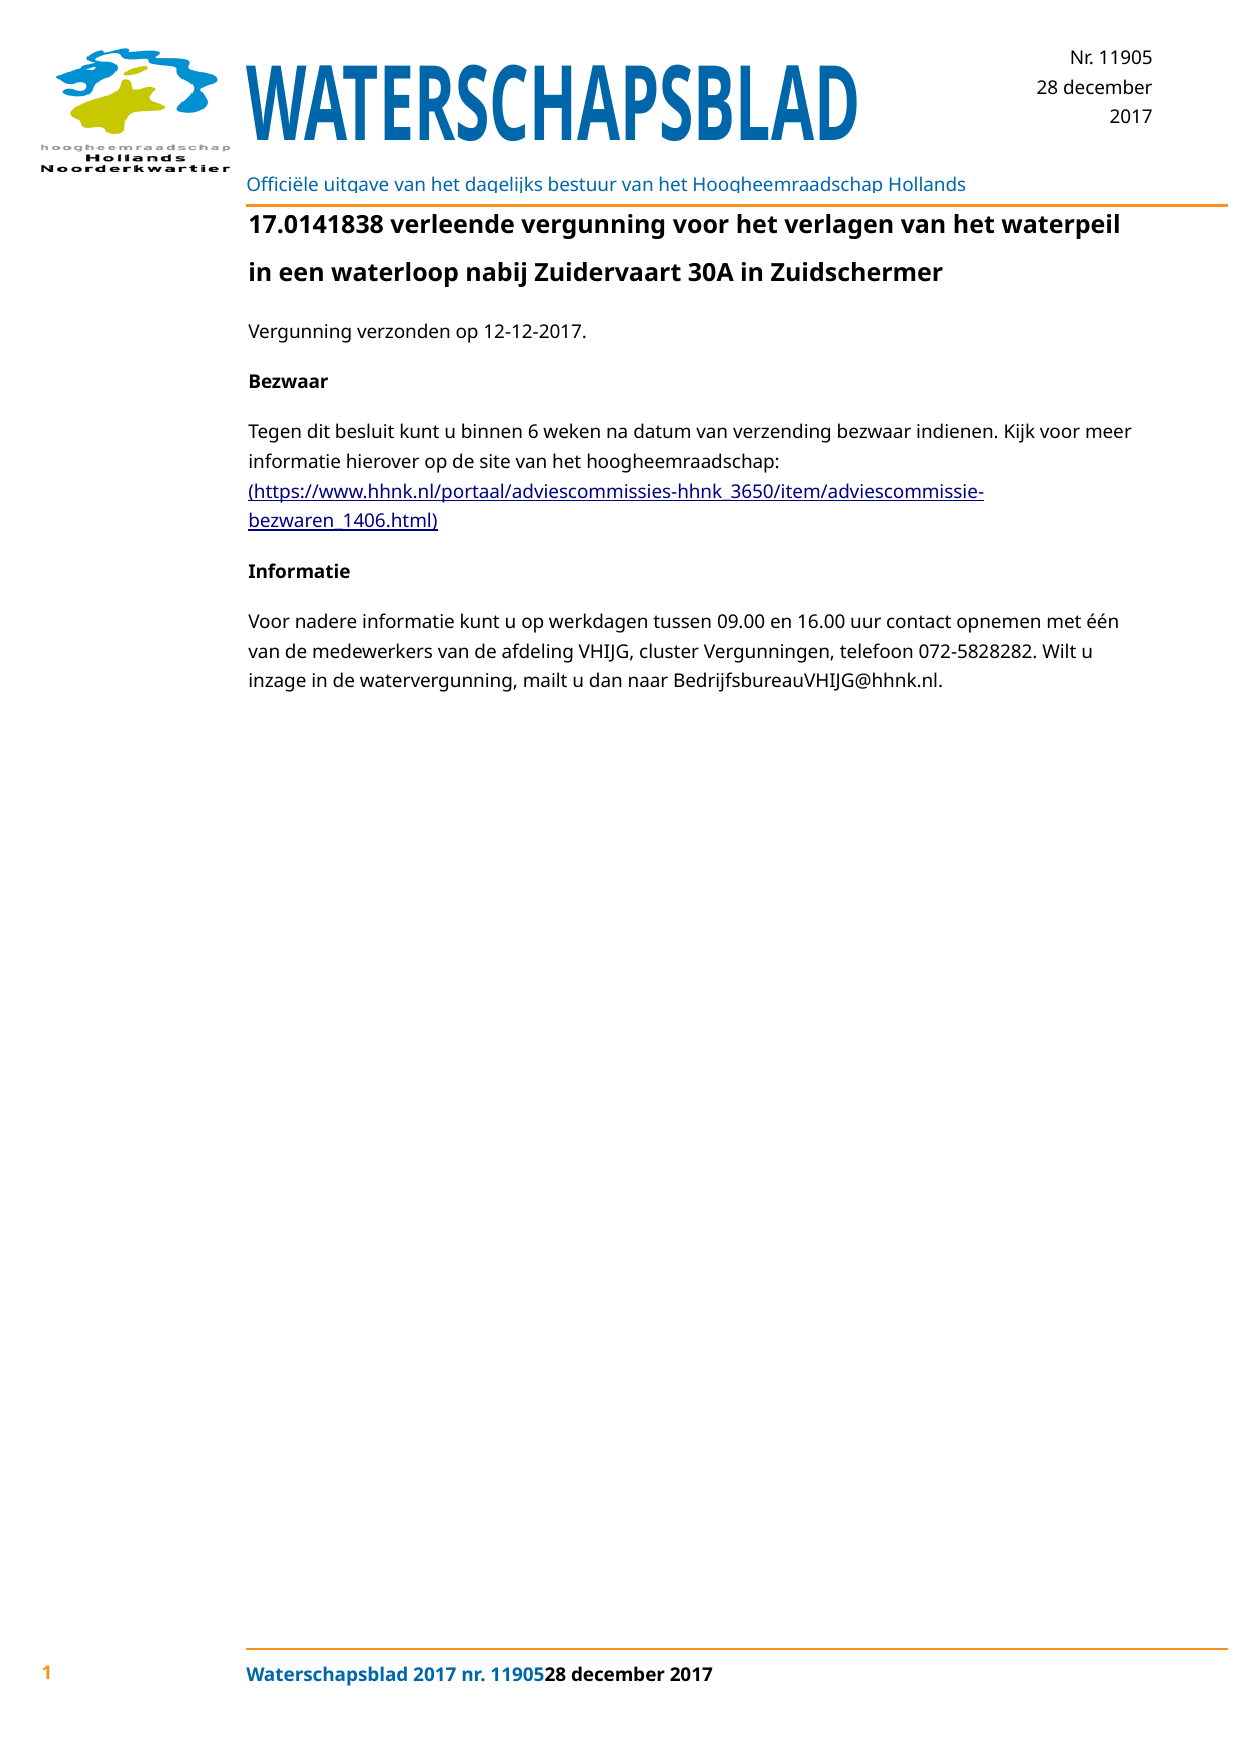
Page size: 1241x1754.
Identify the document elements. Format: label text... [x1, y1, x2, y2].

text Informatie [248, 558, 1152, 584]
text Bezwaar [248, 368, 1152, 394]
text 17.0141838 verleende vergunning voor het verlagen van het waterpeil in een waterloop nabij Zuidervaart 30A in Zuidschermer [248, 207, 1152, 288]
text Tegen dit besluit kunt u binnen 6 weken na datum van verzending bezwaar indienen. Kijk voor meer informatie hierover op de site van het hoogheemraadschap: (https://www.hhnk.nl/portaal/adviescommissies-hhnk_3650/item/adviescommissie-bezwaren_1406.html) [248, 419, 1152, 533]
text Voor nadere informatie kunt u op werkdagen tussen 09.00 en 16.00 uur contact opnemen met één van de medewerkers van de afdeling VHIJG, cluster Vergunningen, telefoon 072-5828282. Wilt u inzage in de watervergunning, mailt u dan naar BedrijfsbureauVHIJG@hhnk.nl. [248, 608, 1152, 693]
picture [41, 47, 231, 172]
text Vergunning verzonden op 12-12-2017. [248, 318, 1152, 344]
